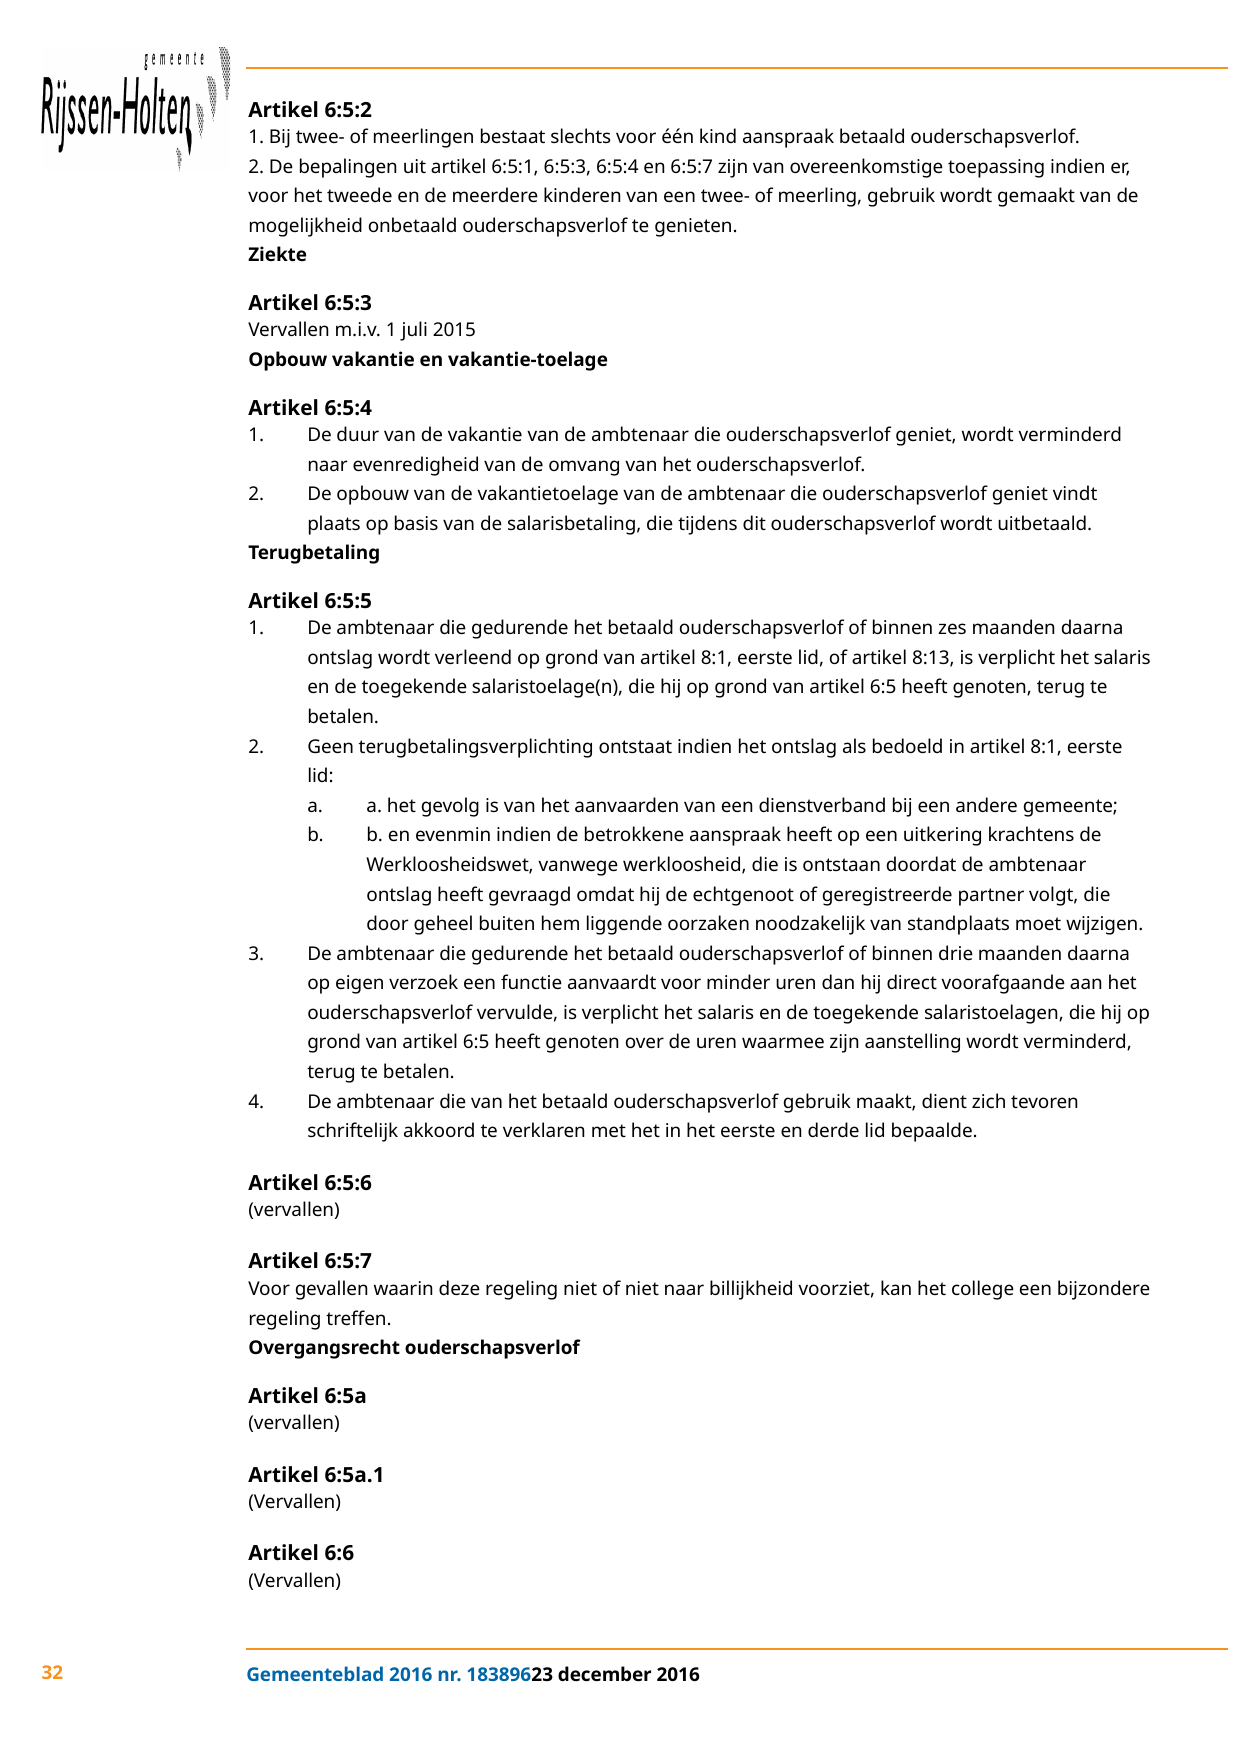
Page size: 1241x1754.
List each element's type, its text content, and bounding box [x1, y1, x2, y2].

text Artikel 6:5:4 [248, 393, 1152, 421]
text (Vervallen) [248, 1488, 1152, 1514]
text Artikel 6:5a [248, 1381, 1152, 1409]
list De ambtenaar die gedurende het betaald ouderschapsverlof of binnen drie maanden daarna op eigen verzoek een functie aanvaardt voor minder uren dan hij direct voorafgaande aan het ouderschapsverlof vervulde, is verplicht het salaris en de toegekende salaristoelagen, die hij op grond van artikel 6:5 heeft genoten over de uren waarmee zijn aanstelling wordt verminderd, terug te betalen. [248, 940, 1152, 1084]
text Artikel 6:5:5 [248, 586, 1152, 614]
list De duur van de vakantie van de ambtenaar die ouderschapsverlof geniet, wordt verminderd naar evenredigheid van de omvang van het ouderschapsverlof. [248, 421, 1152, 476]
text Artikel 6:5:2 [248, 95, 1152, 123]
list Geen terugbetalingsverplichting ontstaat indien het ontslag als bedoeld in artikel 8:1, eerste lid: [248, 733, 1152, 788]
text (vervallen) [248, 1196, 1152, 1222]
text 1. Bij twee- of meerlingen bestaat slechts voor één kind aanspraak betaald ouderschapsverlof. [248, 123, 1152, 149]
text Artikel 6:5a.1 [248, 1460, 1152, 1488]
list a. het gevolg is van het aanvaarden van een dienstverband bij een andere gemeente; [307, 792, 1152, 818]
text Voor gevallen waarin deze regeling niet of niet naar billijkheid voorziet, kan het college een bijzondere regeling treffen. [248, 1275, 1152, 1330]
picture [41, 47, 231, 172]
text 2. De bepalingen uit artikel 6:5:1, 6:5:3, 6:5:4 en 6:5:7 zijn van overeenkomstige toepassing indien er, voor het tweede en de meerdere kinderen van een twee- of meerling, gebruik wordt gemaakt van de mogelijkheid onbetaald ouderschapsverlof te genieten. [248, 153, 1152, 238]
text Terugbetaling [248, 539, 1152, 565]
text Ziekte [248, 242, 1152, 267]
text Vervallen m.i.v. 1 juli 2015 [248, 317, 1152, 342]
text (vervallen) [248, 1409, 1152, 1435]
text Artikel 6:6 [248, 1538, 1152, 1567]
text Overgangsrecht ouderschapsverlof [248, 1334, 1152, 1360]
list b. en evenmin indien de betrokkene aanspraak heeft op een uitkering krachtens de Werkloosheidswet, vanwege werkloosheid, die is ontstaan doordat de ambtenaar ontslag heeft gevraagd omdat hij de echtgenoot of geregistreerde partner volgt, die door geheel buiten hem liggende oorzaken noodzakelijk van standplaats moet wijzigen. [307, 822, 1152, 936]
text Artikel 6:5:7 [248, 1247, 1152, 1275]
list De ambtenaar die van het betaald ouderschapsverlof gebruik maakt, dient zich tevoren schriftelijk akkoord te verklaren met het in het eerste en derde lid bepaalde. [248, 1088, 1152, 1143]
list De ambtenaar die gedurende het betaald ouderschapsverlof of binnen zes maanden daarna ontslag wordt verleend op grond van artikel 8:1, eerste lid, of artikel 8:13, is verplicht het salaris en de toegekende salaristoelage(n), die hij op grond van artikel 6:5 heeft genoten, terug te betalen. [248, 614, 1152, 729]
text Opbouw vakantie en vakantie-toelage [248, 346, 1152, 372]
text Artikel 6:5:3 [248, 288, 1152, 317]
list De opbouw van de vakantietoelage van de ambtenaar die ouderschapsverlof geniet vindt plaats op basis van de salarisbetaling, die tijdens dit ouderschapsverlof wordt uitbetaald. [248, 480, 1152, 536]
text (Vervallen) [248, 1567, 1152, 1593]
text Artikel 6:5:6 [248, 1168, 1152, 1196]
